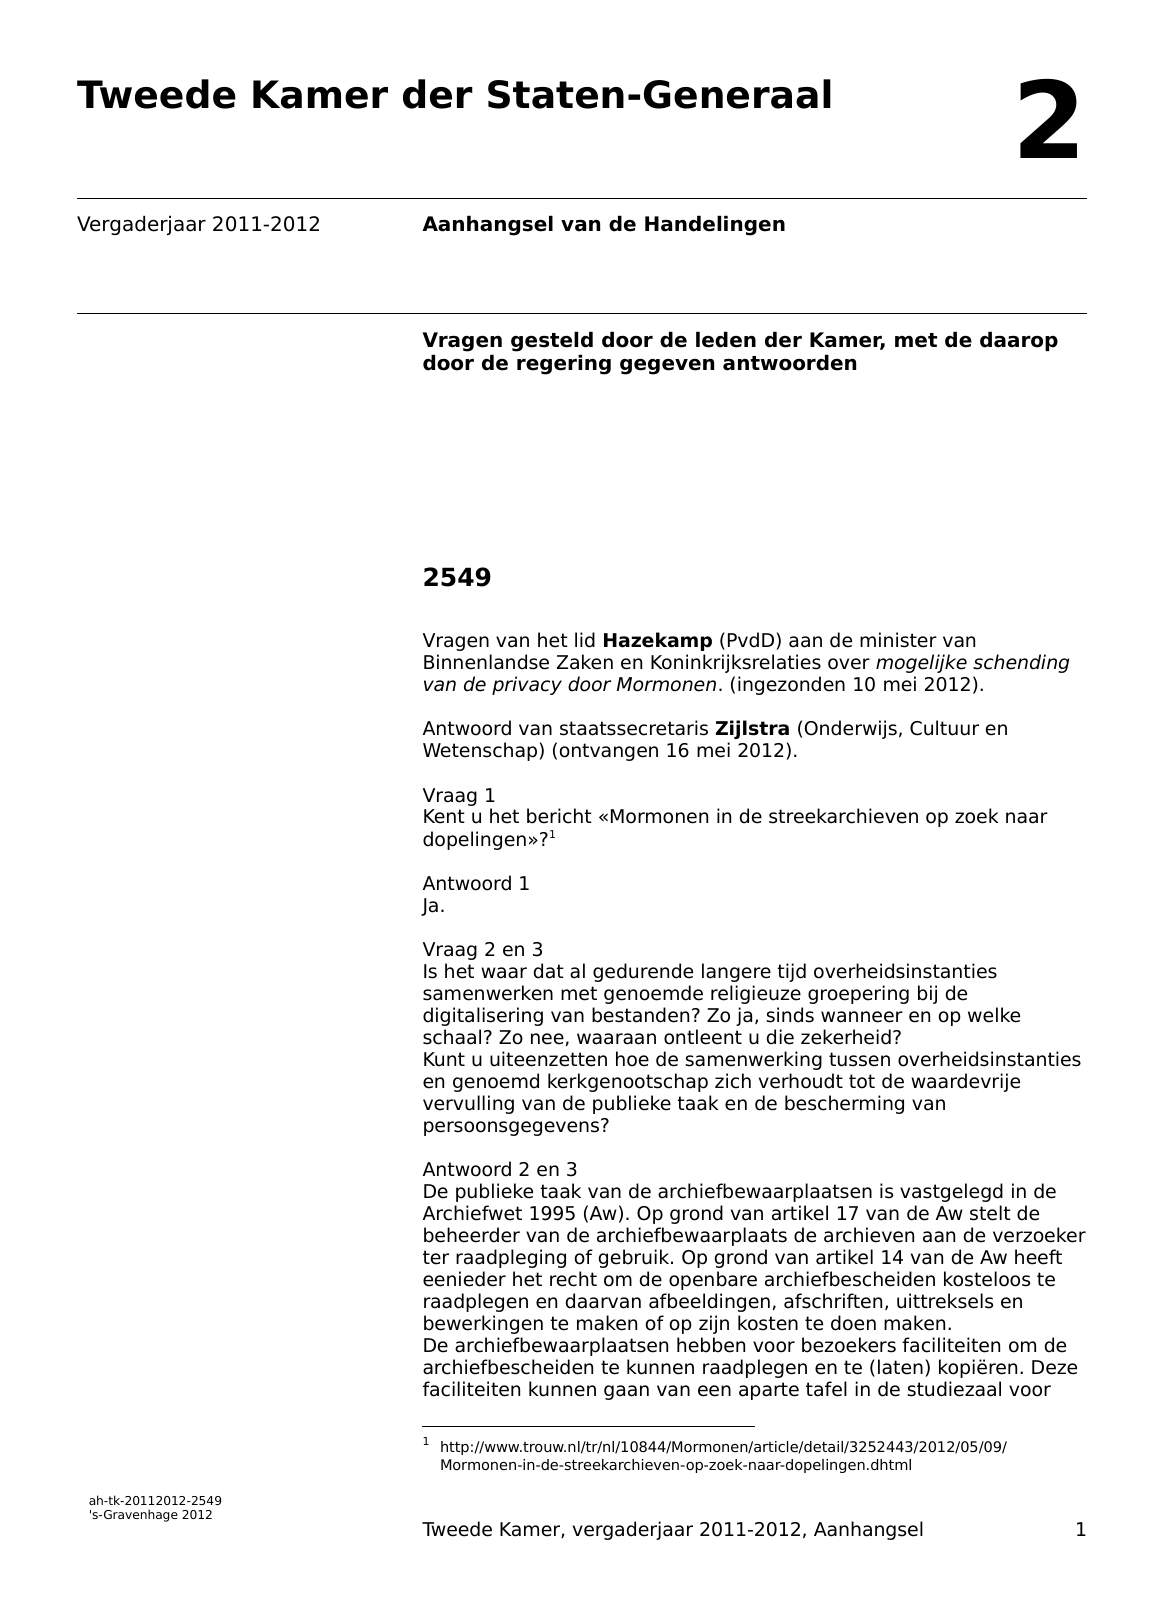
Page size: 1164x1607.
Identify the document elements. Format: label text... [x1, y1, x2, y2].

text Is het waar dat al gedurende langere tijd overheidsinstanties samenwerken met genoemde religieuze groepering bij de digitalisering van bestanden? Zo ja, sinds wanneer en op welke schaal? Zo nee, waaraan ontleent u die zekerheid? [422, 961, 1087, 1049]
table_header Tweede Kamer der Staten-Generaal [77, 59, 886, 198]
text Vraag 1 [422, 784, 1087, 806]
text Antwoord 1 [422, 873, 1087, 894]
text De archiefbewaarplaatsen hebben voor bezoekers faciliteiten om de archiefbescheiden te kunnen raadplegen en te (laten) kopiëren. Deze faciliteiten kunnen gaan van een aparte tafel in de studiezaal voor [422, 1334, 1087, 1401]
text Vraag 2 en 3 [422, 939, 1087, 961]
text De publieke taak van de archiefbewaarplaatsen is vastgelegd in de Archiefwet 1995 (Aw). Op grond van artikel 17 van de Aw stelt de beheerder van de archiefbewaarplaats de archieven aan de verzoeker ter raadpleging of gebruik. Op grond van artikel 14 van de Aw heeft eenieder het recht om de openbare archiefbescheiden kosteloos te raadplegen en daarvan afbeeldingen, afschriften, uittreksels en bewerkingen te maken of op zijn kosten te doen maken. [422, 1181, 1087, 1334]
text ah-tk-20112012-2549 [88, 1494, 323, 1508]
text Kunt u uiteenzetten hoe de samenwerking tussen overheidsinstanties en genoemd kerkgenootschap zich verhoudt tot de waardevrije vervulling van de publieke taak en de bescherming van persoonsgegevens? [422, 1049, 1087, 1137]
table_cell Vragen gesteld door de leden der Kamer, met de daarop door de regering gegeven antwoorden [422, 314, 1087, 375]
text Ja. [422, 894, 1087, 917]
text Vragen van het lid Hazekamp (PvdD) aan de minister van Binnenlandse Zaken en Koninkrijksrelaties over mogelijke schending van de privacy door Mormonen. (ingezonden 10 mei 2012). [422, 630, 1087, 696]
table_cell [77, 314, 422, 375]
text Antwoord 2 en 3 [422, 1159, 1087, 1181]
text Antwoord van staatssecretaris Zijlstra (Onderwijs, Cultuur en Wetenschap) (ontvangen 16 mei 2012). [422, 718, 1087, 762]
table_cell Vergaderjaar 2011-2012 [77, 199, 422, 313]
text http://www.trouw.nl/tr/nl/10844/Mormonen/article/detail/3252443/2012/05/09/Mormonen-in-de-streekarchieven-op-zoek-naar-dopelingen.dhtml [422, 1435, 1087, 1474]
text 2549 [422, 563, 1087, 592]
text Kent u het bericht «Mormonen in de streekarchieven op zoek naar dopelingen»? [422, 806, 1087, 850]
table_header 2 [886, 59, 1087, 198]
text 's-Gravenhage 2012 [88, 1508, 323, 1522]
table_cell Aanhangsel van de Handelingen [422, 199, 1087, 313]
